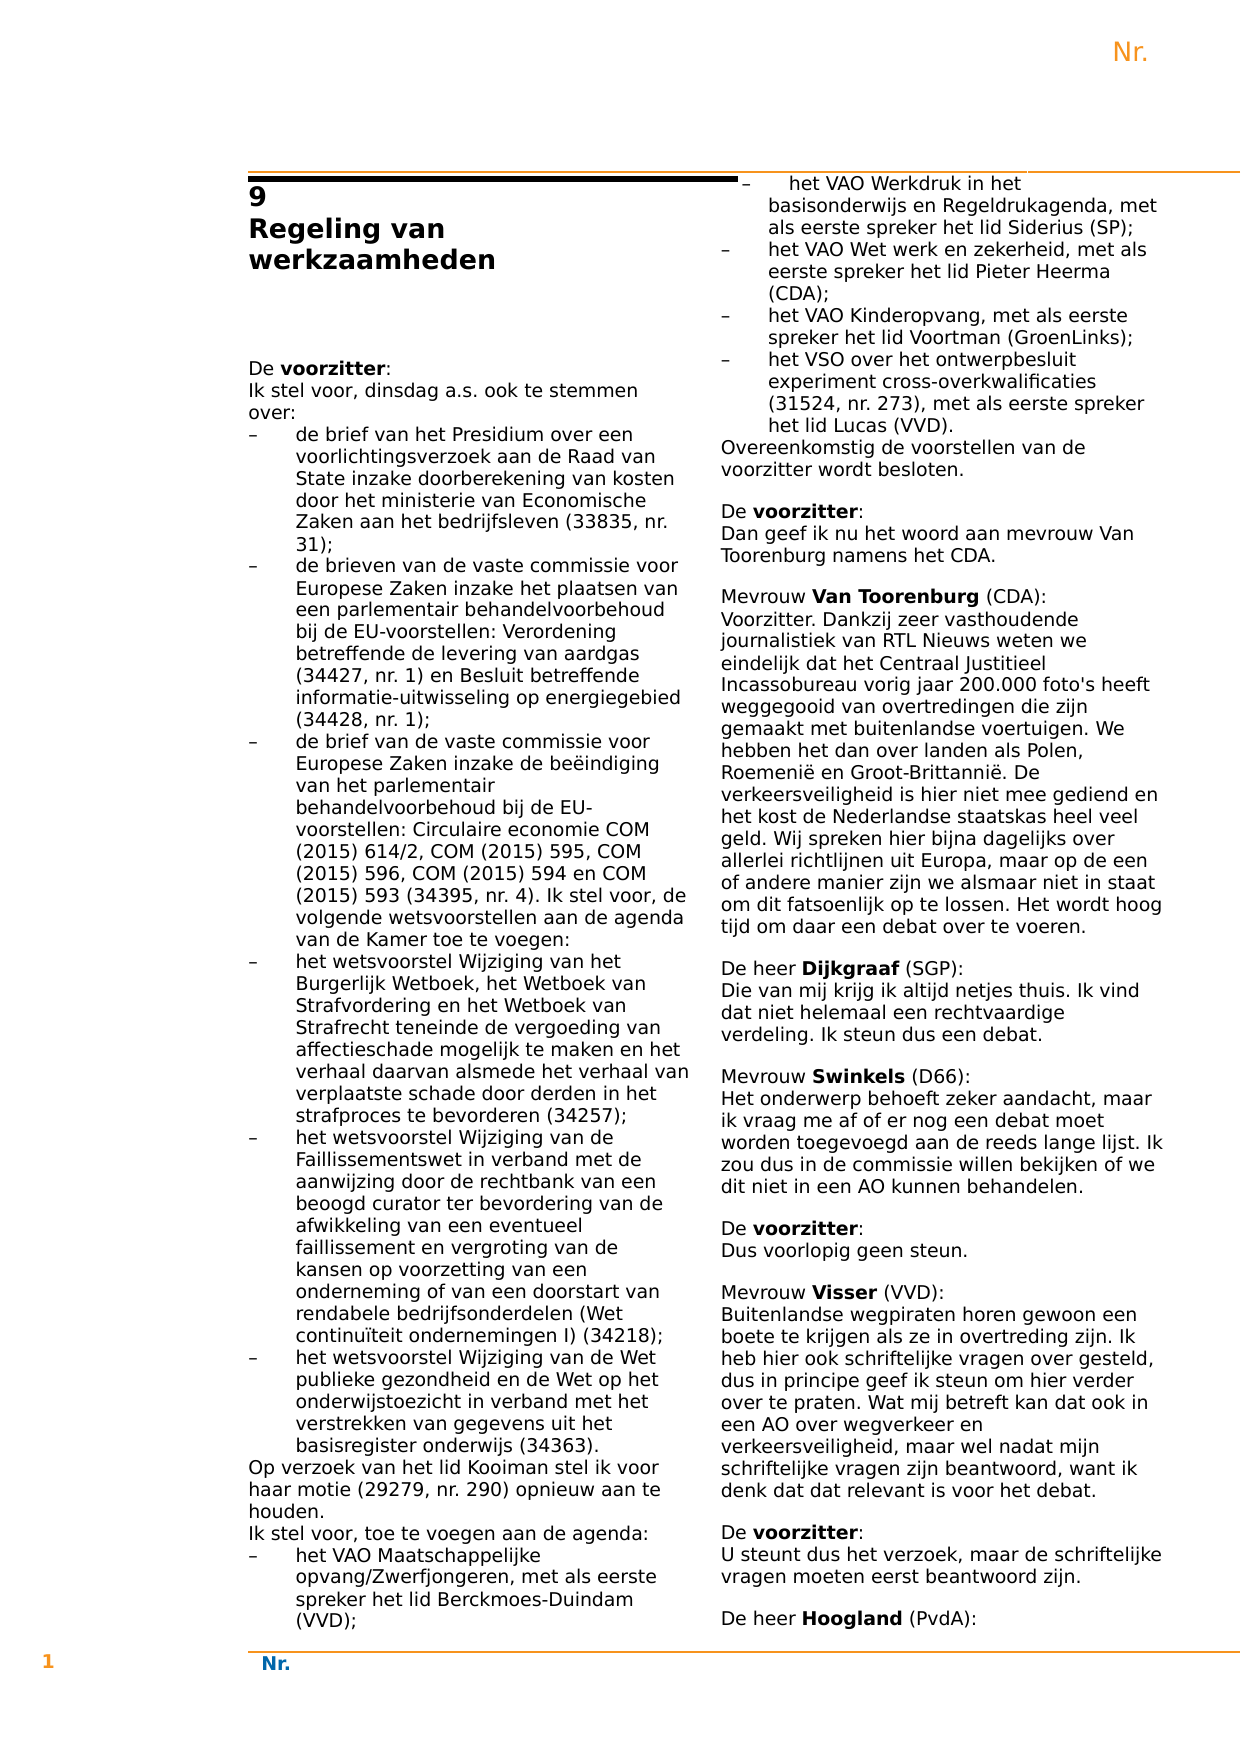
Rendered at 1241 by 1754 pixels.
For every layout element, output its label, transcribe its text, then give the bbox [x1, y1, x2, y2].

list het VAO Maatschappelijke opvang/Zwerfjongeren, met als eerste spreker het lid Berckmoes-Duindam (VVD); [248, 1544, 691, 1632]
text Buitenlandse wegpiraten horen gewoon een boete te krijgen als ze in overtreding zijn. Ik heb hier ook schriftelijke vragen over gesteld, dus in principe geef ik steun om hier verder over te praten. Wat mij betreft kan dat ook in een AO over wegverkeer en verkeersveiligheid, maar wel nadat mijn schriftelijke vragen zijn beantwoord, want ik denk dat dat relevant is voor het debat. [721, 1304, 1163, 1502]
title 9 Regeling van werkzaamheden [248, 182, 691, 276]
list het VAO Kinderopvang, met als eerste spreker het lid Voortman (GroenLinks); [721, 305, 1163, 349]
text De voorzitter: [721, 1218, 1163, 1240]
list de brief van de vaste commissie voor Europese Zaken inzake de beëindiging van het parlementair behandelvoorbehoud bij de EU-voorstellen: Circulaire economie COM (2015) 614/2, COM (2015) 595, COM (2015) 596, COM (2015) 594 en COM (2015) 593 (34395, nr. 4). Ik stel voor, de volgende wetsvoorstellen aan de agenda van de Kamer toe te voegen: [248, 731, 691, 951]
list het wetsvoorstel Wijziging van het Burgerlijk Wetboek, het Wetboek van Strafvordering en het Wetboek van Strafrecht teneinde de vergoeding van affectieschade mogelijk te maken en het verhaal daarvan alsmede het verhaal van verplaatste schade door derden in het strafproces te bevorderen (34257); [248, 951, 691, 1127]
text Dus voorlopig geen steun. [721, 1240, 1163, 1262]
text De voorzitter: [248, 358, 691, 379]
text Ik stel voor, toe te voegen aan de agenda: [248, 1522, 691, 1544]
text De voorzitter: [721, 1522, 1163, 1544]
text Mevrouw Van Toorenburg (CDA): [721, 586, 1163, 608]
text Mevrouw Swinkels (D66): [721, 1066, 1163, 1088]
text Mevrouw Visser (VVD): [721, 1282, 1163, 1304]
text De heer Hoogland (PvdA): [721, 1608, 1163, 1629]
text Dan geef ik nu het woord aan mevrouw Van Toorenburg namens het CDA. [721, 522, 1163, 566]
list het VAO Werkdruk in het basisonderwijs en Regeldrukagenda, met als eerste spreker het lid Siderius (SP); [721, 173, 1163, 239]
text De heer Dijkgraaf (SGP): [721, 958, 1163, 980]
list het wetsvoorstel Wijziging van de Faillissementswet in verband met de aanwijzing door de rechtbank van een beoogd curator ter bevordering van de afwikkeling van een eventueel faillissement en vergroting van de kansen op voorzetting van een onderneming of van een doorstart van rendabele bedrijfsonderdelen (Wet continuïteit ondernemingen I) (34218); [248, 1127, 691, 1347]
text Op verzoek van het lid Kooiman stel ik voor haar motie (29279, nr. 290) opnieuw aan te houden. [248, 1457, 691, 1522]
text U steunt dus het verzoek, maar de schriftelijke vragen moeten eerst beantwoord zijn. [721, 1544, 1163, 1588]
text De voorzitter: [721, 501, 1163, 522]
list de brieven van de vaste commissie voor Europese Zaken inzake het plaatsen van een parlementair behandelvoorbehoud bij de EU-voorstellen: Verordening betreffende de levering van aardgas (34427, nr. 1) en Besluit betreffende informatie-uitwisseling op energiegebied (34428, nr. 1); [248, 555, 691, 731]
list het VAO Wet werk en zekerheid, met als eerste spreker het lid Pieter Heerma (CDA); [721, 239, 1163, 305]
text Overeenkomstig de voorstellen van de voorzitter wordt besloten. [721, 437, 1163, 481]
text Die van mij krijg ik altijd netjes thuis. Ik vind dat niet helemaal een rechtvaardige verdeling. Ik steun dus een debat. [721, 980, 1163, 1046]
text Voorzitter. Dankzij zeer vasthoudende journalistiek van RTL Nieuws weten we eindelijk dat het Centraal Justitieel Incassobureau vorig jaar 200.000 foto's heeft weggegooid van overtredingen die zijn gemaakt met buitenlandse voertuigen. We hebben het dan over landen als Polen, Roemenië en Groot-Brittannië. De verkeersveiligheid is hier niet mee gediend en het kost de Nederlandse staatskas heel veel geld. Wij spreken hier bijna dagelijks over allerlei richtlijnen uit Europa, maar op de een of andere manier zijn we alsmaar niet in staat om dit fatsoenlijk op te lossen. Het wordt hoog tijd om daar een debat over te voeren. [721, 608, 1163, 938]
text Het onderwerp behoeft zeker aandacht, maar ik vraag me af of er nog een debat moet worden toegevoegd aan de reeds lange lijst. Ik zou dus in de commissie willen bekijken of we dit niet in een AO kunnen behandelen. [721, 1088, 1163, 1198]
list het wetsvoorstel Wijziging van de Wet publieke gezondheid en de Wet op het onderwijstoezicht in verband met het verstrekken van gegevens uit het basisregister onderwijs (34363). [248, 1347, 691, 1457]
list de brief van het Presidium over een voorlichtingsverzoek aan de Raad van State inzake doorberekening van kosten door het ministerie van Economische Zaken aan het bedrijfsleven (33835, nr. 31); [248, 423, 691, 555]
text Ik stel voor, dinsdag a.s. ook te stemmen over: [248, 379, 691, 423]
list het VSO over het ontwerpbesluit experiment cross-overkwalificaties (31524, nr. 273), met als eerste spreker het lid Lucas (VVD). [721, 349, 1163, 437]
